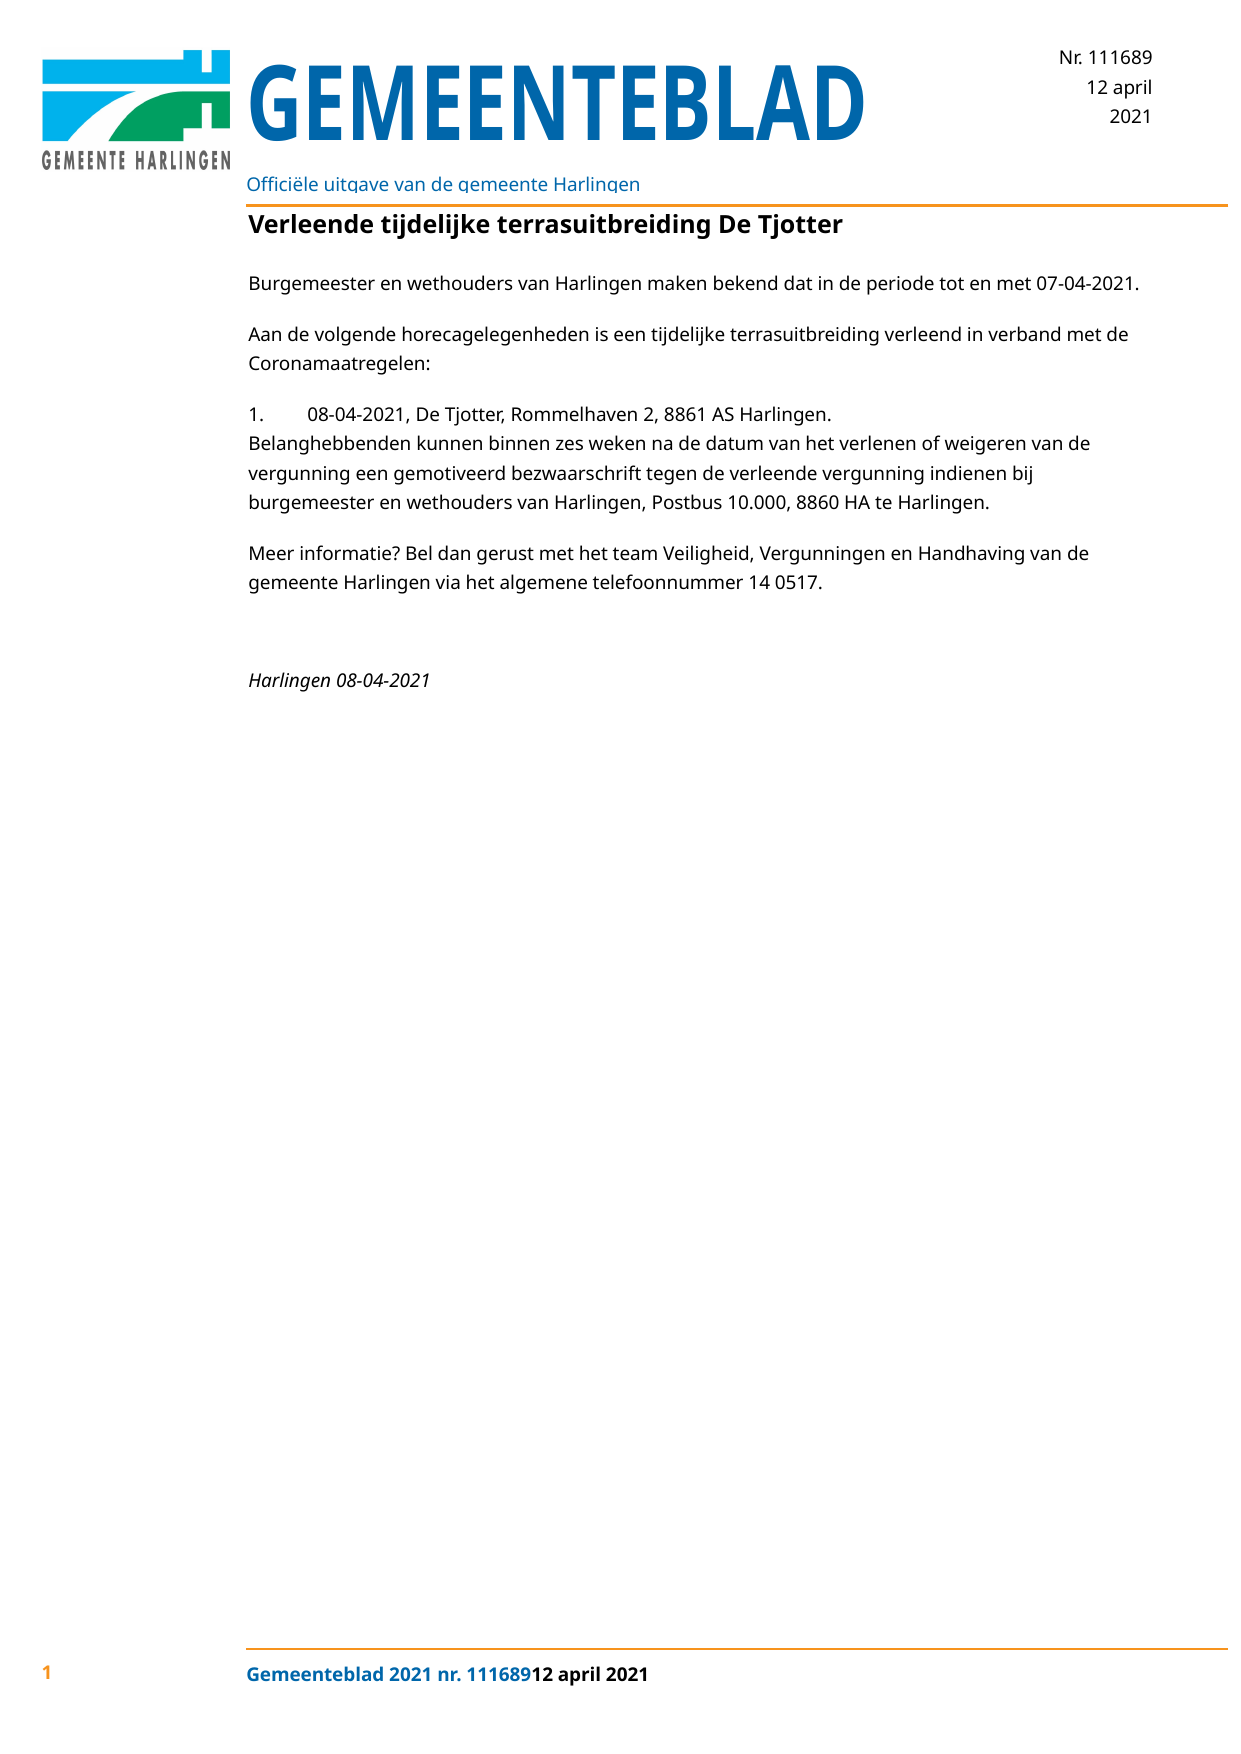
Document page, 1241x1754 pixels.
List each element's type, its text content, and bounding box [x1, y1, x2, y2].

text Belanghebbenden kunnen binnen zes weken na de datum van het verlenen of weigeren van de vergunning een gemotiveerd bezwaarschrift tegen de verleende vergunning indienen bij burgemeester en wethouders van Harlingen, Postbus 10.000, 8860 HA te Harlingen. [248, 430, 1152, 515]
text Verleende tijdelijke terrasuitbreiding De Tjotter [248, 207, 1152, 241]
picture [41, 47, 231, 172]
list 08-04-2021, De Tjotter, Rommelhaven 2, 8861 AS Harlingen. [248, 401, 1152, 426]
text Aan de volgende horecagelegenheden is een tijdelijke terrasuitbreiding verleend in verband met de Coronamaatregelen: [248, 321, 1152, 376]
text Meer informatie? Bel dan gerust met het team Veiligheid, Vergunningen en Handhaving van de gemeente Harlingen via het algemene telefoonnummer 14 0517. [248, 540, 1152, 595]
text Harlingen 08-04-2021 [248, 668, 1152, 693]
text Burgemeester en wethouders van Harlingen maken bekend dat in de periode tot en met 07-04-2021. [248, 270, 1152, 296]
